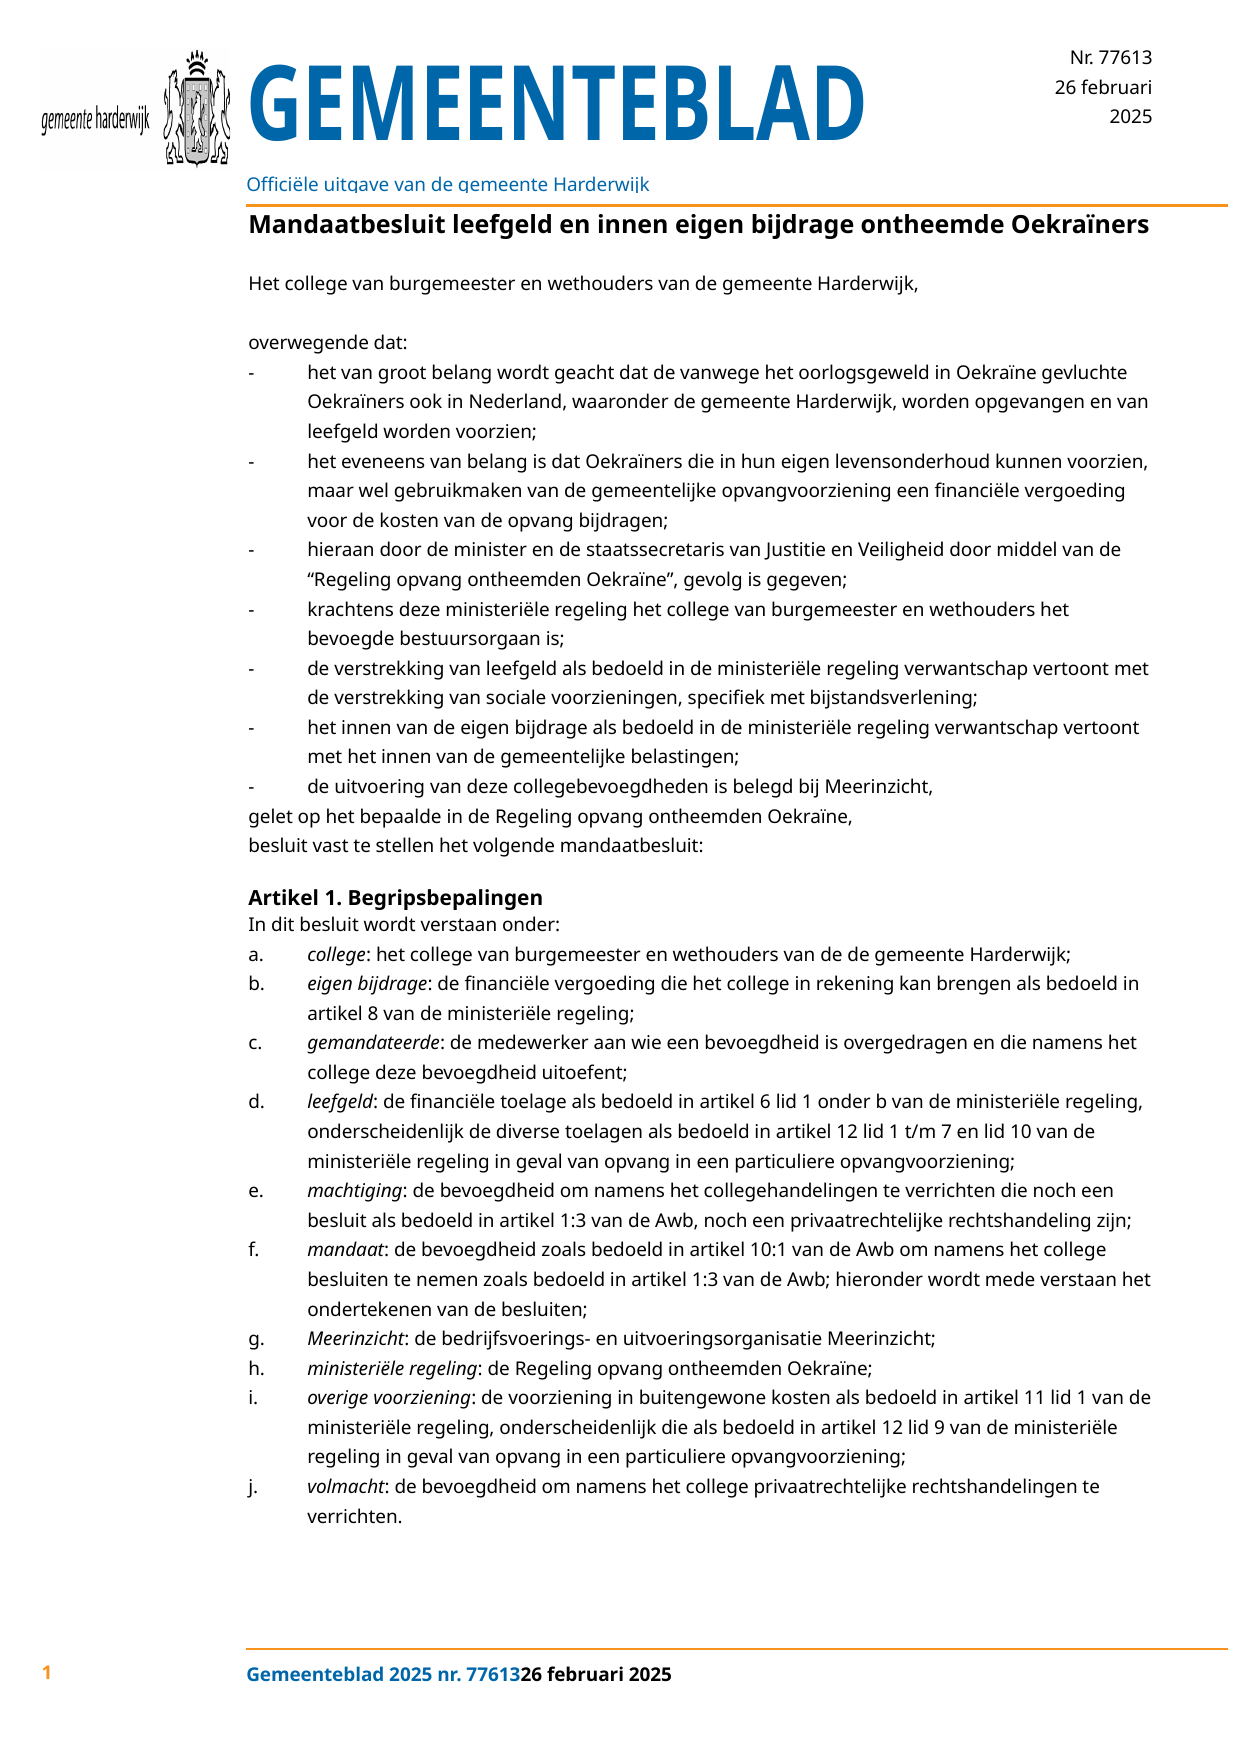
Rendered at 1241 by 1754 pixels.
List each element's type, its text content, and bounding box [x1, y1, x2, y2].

text overwegende dat: [248, 329, 1152, 355]
list de verstrekking van leefgeld als bedoeld in de ministeriële regeling verwantschap vertoont met de verstrekking van sociale voorzieningen, specifiek met bijstandsverlening; [248, 655, 1152, 710]
list hieraan door de minister en de staatssecretaris van Justitie en Veiligheid door middel van de “Regeling opvang ontheemden Oekraïne”, gevolg is gegeven; [248, 537, 1152, 592]
picture [41, 47, 231, 172]
text Het college van burgemeester en wethouders van de gemeente Harderwijk, [248, 270, 1152, 296]
list ministeriële regeling: de Regeling opvang ontheemden Oekraïne; [248, 1355, 1152, 1381]
list machtiging: de bevoegdheid om namens het collegehandelingen te verrichten die noch een besluit als bedoeld in artikel 1:3 van de Awb, noch een privaatrechtelijke rechtshandeling zijn; [248, 1177, 1152, 1233]
list het eveneens van belang is dat Oekraïners die in hun eigen levensonderhoud kunnen voorzien, maar wel gebruikmaken van de gemeentelijke opvangvoorziening een financiële vergoeding voor de kosten van de opvang bijdragen; [248, 448, 1152, 533]
list het van groot belang wordt geacht dat de vanwege het oorlogsgeweld in Oekraïne gevluchte Oekraïners ook in Nederland, waaronder de gemeente Harderwijk, worden opgevangen en van leefgeld worden voorzien; [248, 359, 1152, 444]
list eigen bijdrage: de financiële vergoeding die het college in rekening kan brengen als bedoeld in artikel 8 van de ministeriële regeling; [248, 970, 1152, 1026]
list Meerinzicht: de bedrijfsvoerings- en uitvoeringsorganisatie Meerinzicht; [248, 1325, 1152, 1351]
text In dit besluit wordt verstaan onder: [248, 911, 1152, 937]
text gelet op het bepaalde in de Regeling opvang ontheemden Oekraïne, [248, 803, 1152, 828]
list het innen van de eigen bijdrage als bedoeld in de ministeriële regeling verwantschap vertoont met het innen van de gemeentelijke belastingen; [248, 714, 1152, 769]
text Mandaatbesluit leefgeld en innen eigen bijdrage ontheemde Oekraïners [248, 207, 1152, 241]
list mandaat: de bevoegdheid zoals bedoeld in artikel 10:1 van de Awb om namens het college besluiten te nemen zoals bedoeld in artikel 1:3 van de Awb; hieronder wordt mede verstaan het ondertekenen van de besluiten; [248, 1237, 1152, 1322]
text besluit vast te stellen het volgende mandaatbesluit: [248, 832, 1152, 858]
list de uitvoering van deze collegebevoegdheden is belegd bij Meerinzicht, [248, 773, 1152, 799]
list gemandateerde: de medewerker aan wie een bevoegdheid is overgedragen en die namens het college deze bevoegdheid uitoefent; [248, 1029, 1152, 1085]
list overige voorziening: de voorziening in buitengewone kosten als bedoeld in artikel 11 lid 1 van de ministeriële regeling, onderscheidenlijk die als bedoeld in artikel 12 lid 9 van de ministeriële regeling in geval van opvang in een particuliere opvangvoorziening; [248, 1384, 1152, 1469]
text Artikel 1. Begripsbepalingen [248, 883, 1152, 911]
list leefgeld: de financiële toelage als bedoeld in artikel 6 lid 1 onder b van de ministeriële regeling, onderscheidenlijk de diverse toelagen als bedoeld in artikel 12 lid 1 t/m 7 en lid 10 van de ministeriële regeling in geval van opvang in een particuliere opvangvoorziening; [248, 1089, 1152, 1174]
list volmacht: de bevoegdheid om namens het college privaatrechtelijke rechtshandelingen te verrichten. [248, 1473, 1152, 1529]
list college: het college van burgemeester en wethouders van de de gemeente Harderwijk; [248, 941, 1152, 967]
list krachtens deze ministeriële regeling het college van burgemeester en wethouders het bevoegde bestuursorgaan is; [248, 596, 1152, 651]
